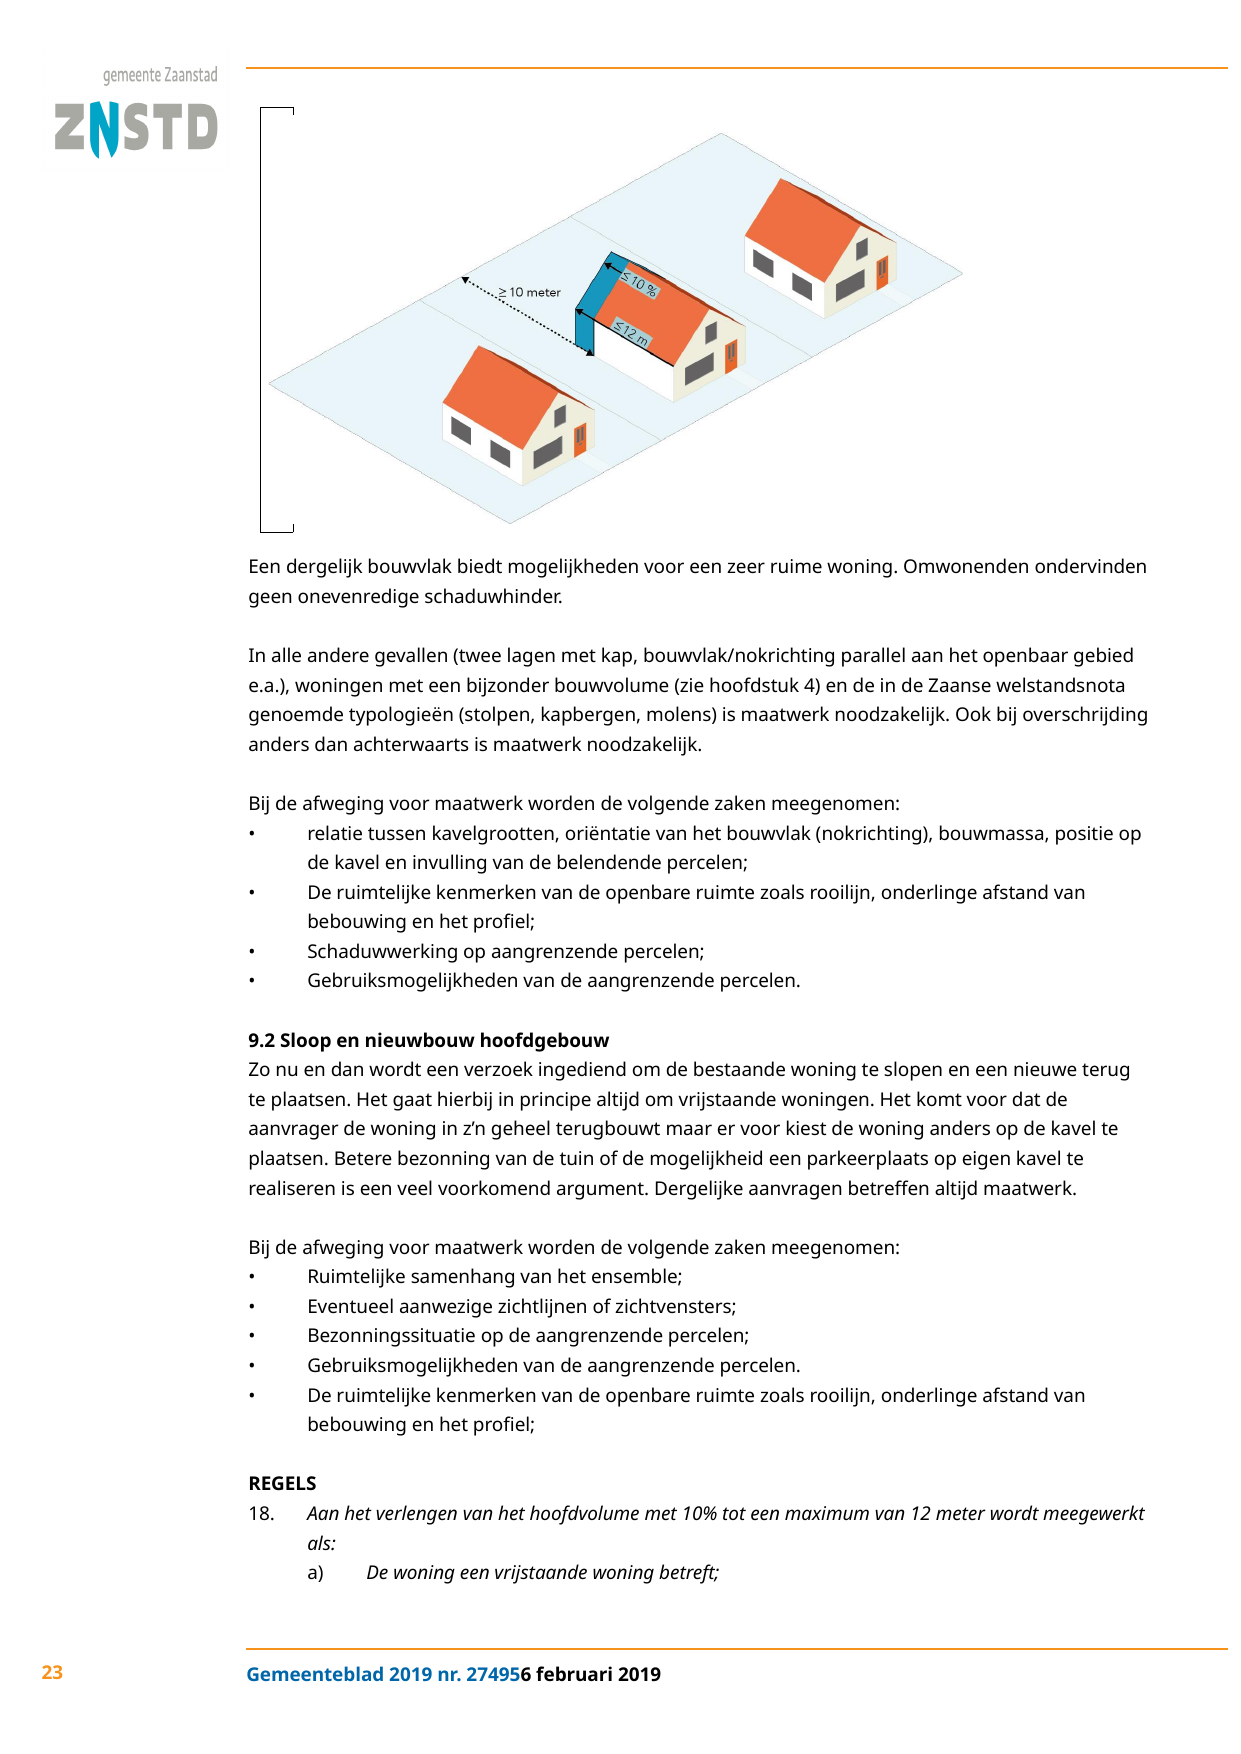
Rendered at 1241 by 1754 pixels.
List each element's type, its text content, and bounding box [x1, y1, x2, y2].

picture [268, 115, 963, 524]
text Zo nu en dan wordt een verzoek ingediend om de bestaande woning te slopen en een nieuwe terug te plaatsen. Het gaat hierbij in principe altijd om vrijstaande woningen. Het komt voor dat de aanvrager de woning in z’n geheel terugbouwt maar er voor kiest de woning anders op de kavel te plaatsen. Betere bezonning van de tuin of de mogelijkheid een parkeerplaats op eigen kavel te realiseren is een veel voorkomend argument. Dergelijke aanvragen betreffen altijd maatwerk. [248, 1056, 1152, 1200]
list De woning een vrijstaande woning betreft; [307, 1559, 1152, 1585]
list De ruimtelijke kenmerken van de openbare ruimte zoals rooilijn, onderlinge afstand van bebouwing en het profiel; [248, 1382, 1152, 1437]
list Schaduwwerking op aangrenzende percelen; [248, 938, 1152, 964]
text REGELS [248, 1471, 1152, 1496]
list Aan het verlengen van het hoofdvolume met 10% tot een maximum van 12 meter wordt meegewerkt als: [248, 1500, 1152, 1555]
list Eventueel aanwezige zichtlijnen of zichtvensters; [248, 1293, 1152, 1319]
text In alle andere gevallen (twee lagen met kap, bouwvlak/nokrichting parallel aan het openbaar gebied e.a.), woningen met een bijzonder bouwvolume (zie hoofdstuk 4) en de in de Zaanse welstandsnota genoemde typologieën (stolpen, kapbergen, molens) is maatwerk noodzakelijk. Ook bij overschrijding anders dan achterwaarts is maatwerk noodzakelijk. [248, 642, 1152, 757]
list Bezonningssituatie op de aangrenzende percelen; [248, 1323, 1152, 1348]
text Bij de afweging voor maatwerk worden de volgende zaken meegenomen: [248, 1234, 1152, 1259]
list De ruimtelijke kenmerken van de openbare ruimte zoals rooilijn, onderlinge afstand van bebouwing en het profiel; [248, 879, 1152, 934]
list relatie tussen kavelgrootten, oriëntatie van het bouwvlak (nokrichting), bouwmassa, positie op de kavel en invulling van de belendende percelen; [248, 820, 1152, 875]
list Gebruiksmogelijkheden van de aangrenzende percelen. [248, 1352, 1152, 1378]
text Een dergelijk bouwvlak biedt mogelijkheden voor een zeer ruime woning. Omwonenden ondervinden geen onevenredige schaduwhinder. [248, 553, 1152, 609]
list Gebruiksmogelijkheden van de aangrenzende percelen. [248, 968, 1152, 993]
text 9.2 Sloop en nieuwbouw hoofdgebouw [248, 1027, 1152, 1052]
picture [41, 47, 231, 172]
list Ruimtelijke samenhang van het ensemble; [248, 1263, 1152, 1289]
text Bij de afweging voor maatwerk worden de volgende zaken meegenomen: [248, 790, 1152, 816]
